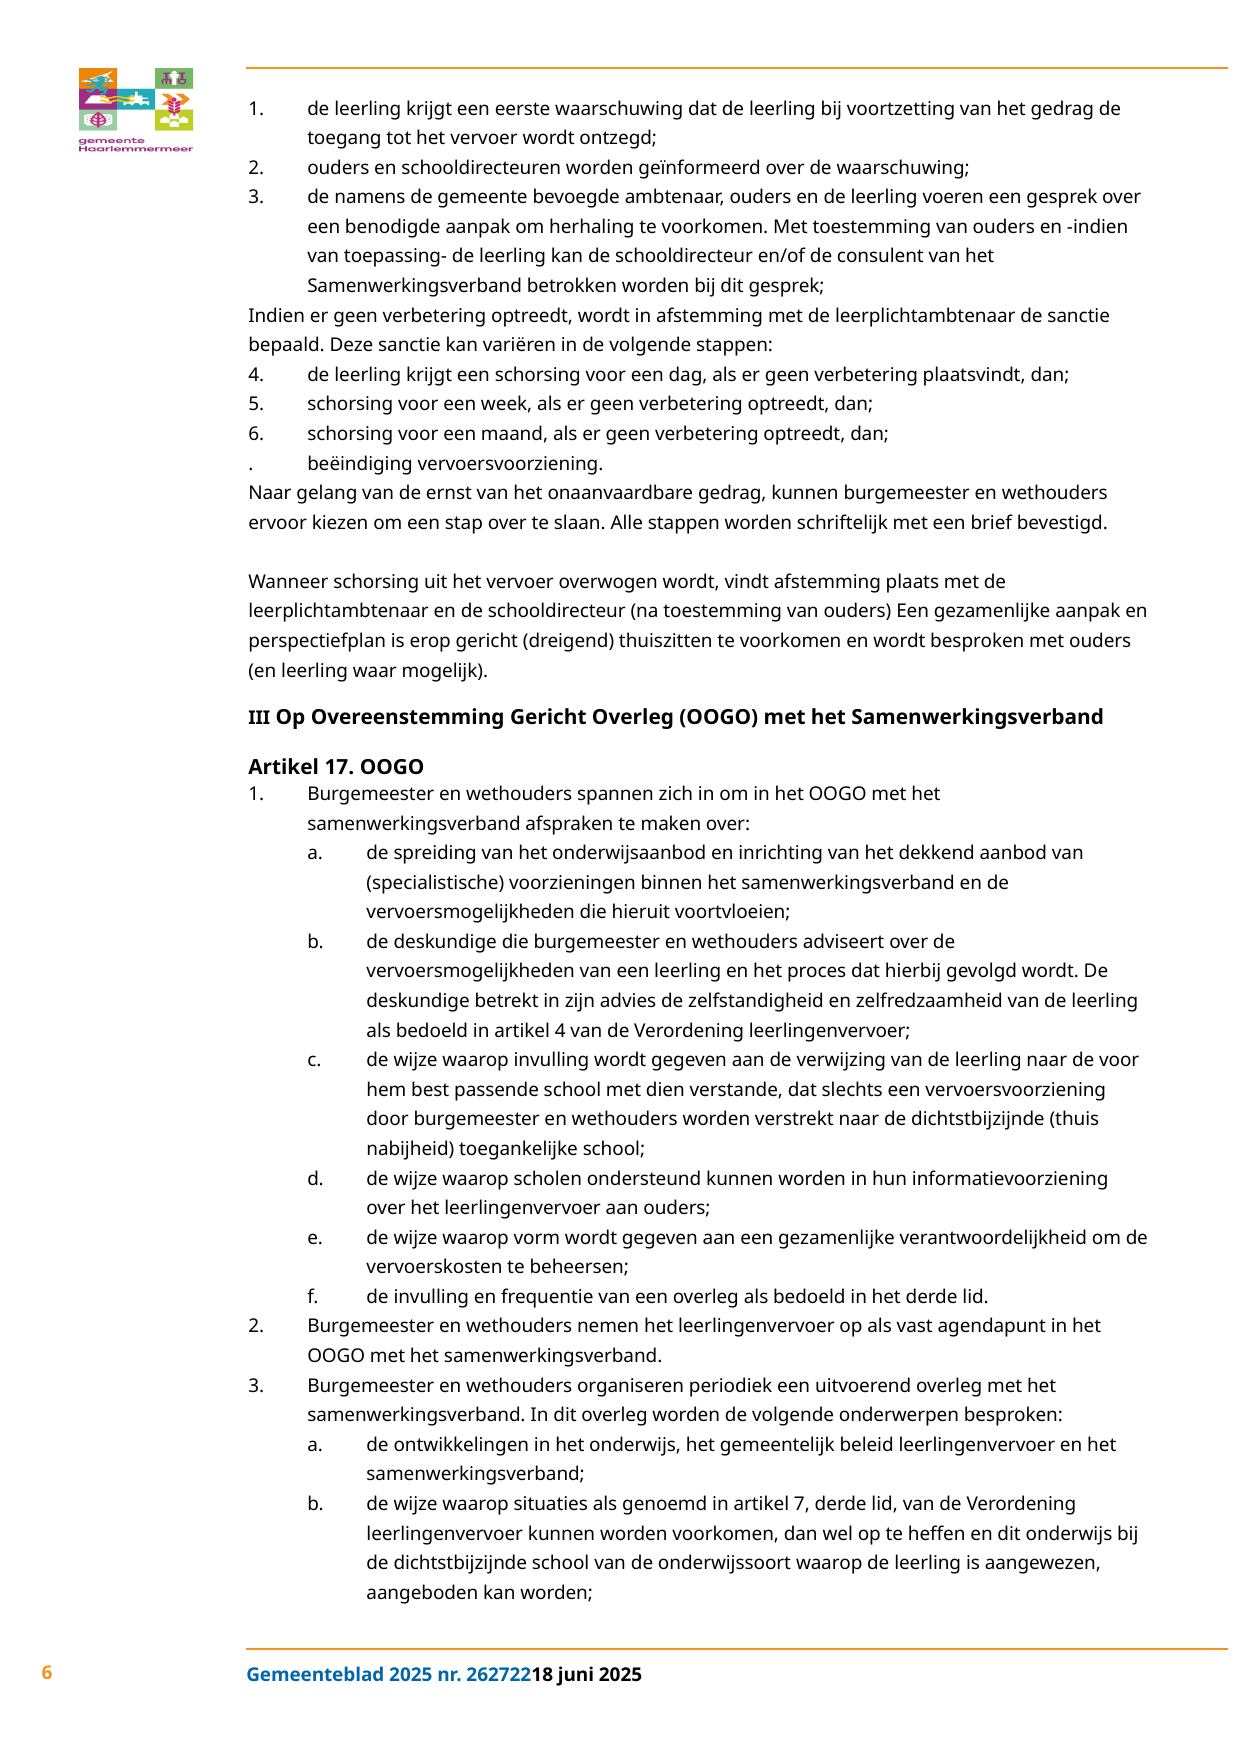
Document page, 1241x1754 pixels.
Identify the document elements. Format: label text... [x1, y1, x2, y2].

list de wijze waarop invulling wordt gegeven aan de verwijzing van de leerling naar de voor hem best passende school met dien verstande, dat slechts een vervoersvoorziening door burgemeester en wethouders worden verstrekt naar de dichtstbijzijnde (thuis nabijheid) toegankelijke school; [307, 1046, 1152, 1161]
list schorsing voor een maand, als er geen verbetering optreedt, dan; [248, 420, 1152, 446]
list schorsing voor een week, als er geen verbetering optreedt, dan; [248, 391, 1152, 416]
list beëindiging vervoersvoorziening. [248, 450, 1152, 476]
list de invulling en frequentie van een overleg als bedoeld in het derde lid. [307, 1283, 1152, 1309]
text Naar gelang van de ernst van het onaanvaardbare gedrag, kunnen burgemeester en wethouders ervoor kiezen om een stap over te slaan. Alle stappen worden schriftelijk met een brief bevestigd. [248, 479, 1152, 535]
list de wijze waarop scholen ondersteund kunnen worden in hun informatievoorziening over het leerlingenvervoer aan ouders; [307, 1165, 1152, 1220]
text Wanneer schorsing uit het vervoer overwogen wordt, vindt afstemming plaats met de leerplichtambtenaar en de schooldirecteur (na toestemming van ouders) Een gezamenlijke aanpak en perspectiefplan is erop gericht (dreigend) thuiszitten te voorkomen en wordt besproken met ouders (en leerling waar mogelijk). [248, 568, 1152, 683]
list ouders en schooldirecteuren worden geïnformeerd over de waarschuwing; [248, 154, 1152, 180]
list Burgemeester en wethouders spannen zich in om in het OOGO met het samenwerkingsverband afspraken te maken over: [248, 780, 1152, 836]
list de wijze waarop situaties als genoemd in artikel 7, derde lid, van de Verordening leerlingenvervoer kunnen worden voorkomen, dan wel op te heffen en dit onderwijs bij de dichtstbijzijnde school van de onderwijssoort waarop de leerling is aangewezen, aangeboden kan worden; [307, 1490, 1152, 1605]
text Artikel 17. OOGO [248, 752, 1152, 780]
list de deskundige die burgemeester en wethouders adviseert over de vervoersmogelijkheden van een leerling en het proces dat hierbij gevolgd wordt. De deskundige betrekt in zijn advies de zelfstandigheid en zelfredzaamheid van de leerling als bedoeld in artikel 4 van de Verordening leerlingenvervoer; [307, 928, 1152, 1043]
text Indien er geen verbetering optreedt, wordt in afstemming met de leerplichtambtenaar de sanctie bepaald. Deze sanctie kan variëren in de volgende stappen: [248, 302, 1152, 357]
list Burgemeester en wethouders nemen het leerlingenvervoer op als vast agendapunt in het OOGO met het samenwerkingsverband. [248, 1313, 1152, 1368]
list Burgemeester en wethouders organiseren periodiek een uitvoerend overleg met het samenwerkingsverband. In dit overleg worden de volgende onderwerpen besproken: [248, 1372, 1152, 1427]
text III Op Overeenstemming Gericht Overleg (OOGO) met het Samenwerkingsverband [248, 702, 1152, 731]
list de leerling krijgt een schorsing voor een dag, als er geen verbetering plaatsvindt, dan; [248, 361, 1152, 387]
list de namens de gemeente bevoegde ambtenaar, ouders en de leerling voeren een gesprek over een benodigde aanpak om herhaling te voorkomen. Met toestemming van ouders en -indien van toepassing- de leerling kan de schooldirecteur en/of de consulent van het Samenwerkingsverband betrokken worden bij dit gesprek; [248, 183, 1152, 298]
list de spreiding van het onderwijsaanbod en inrichting van het dekkend aanbod van (specialistische) voorzieningen binnen het samenwerkingsverband en de vervoersmogelijkheden die hieruit voortvloeien; [307, 839, 1152, 924]
picture [41, 47, 231, 172]
list de leerling krijgt een eerste waarschuwing dat de leerling bij voortzetting van het gedrag de toegang tot het vervoer wordt ontzegd; [248, 95, 1152, 150]
list de wijze waarop vorm wordt gegeven aan een gezamenlijke verantwoordelijkheid om de vervoerskosten te beheersen; [307, 1224, 1152, 1279]
list de ontwikkelingen in het onderwijs, het gemeentelijk beleid leerlingenvervoer en het samenwerkingsverband; [307, 1431, 1152, 1486]
